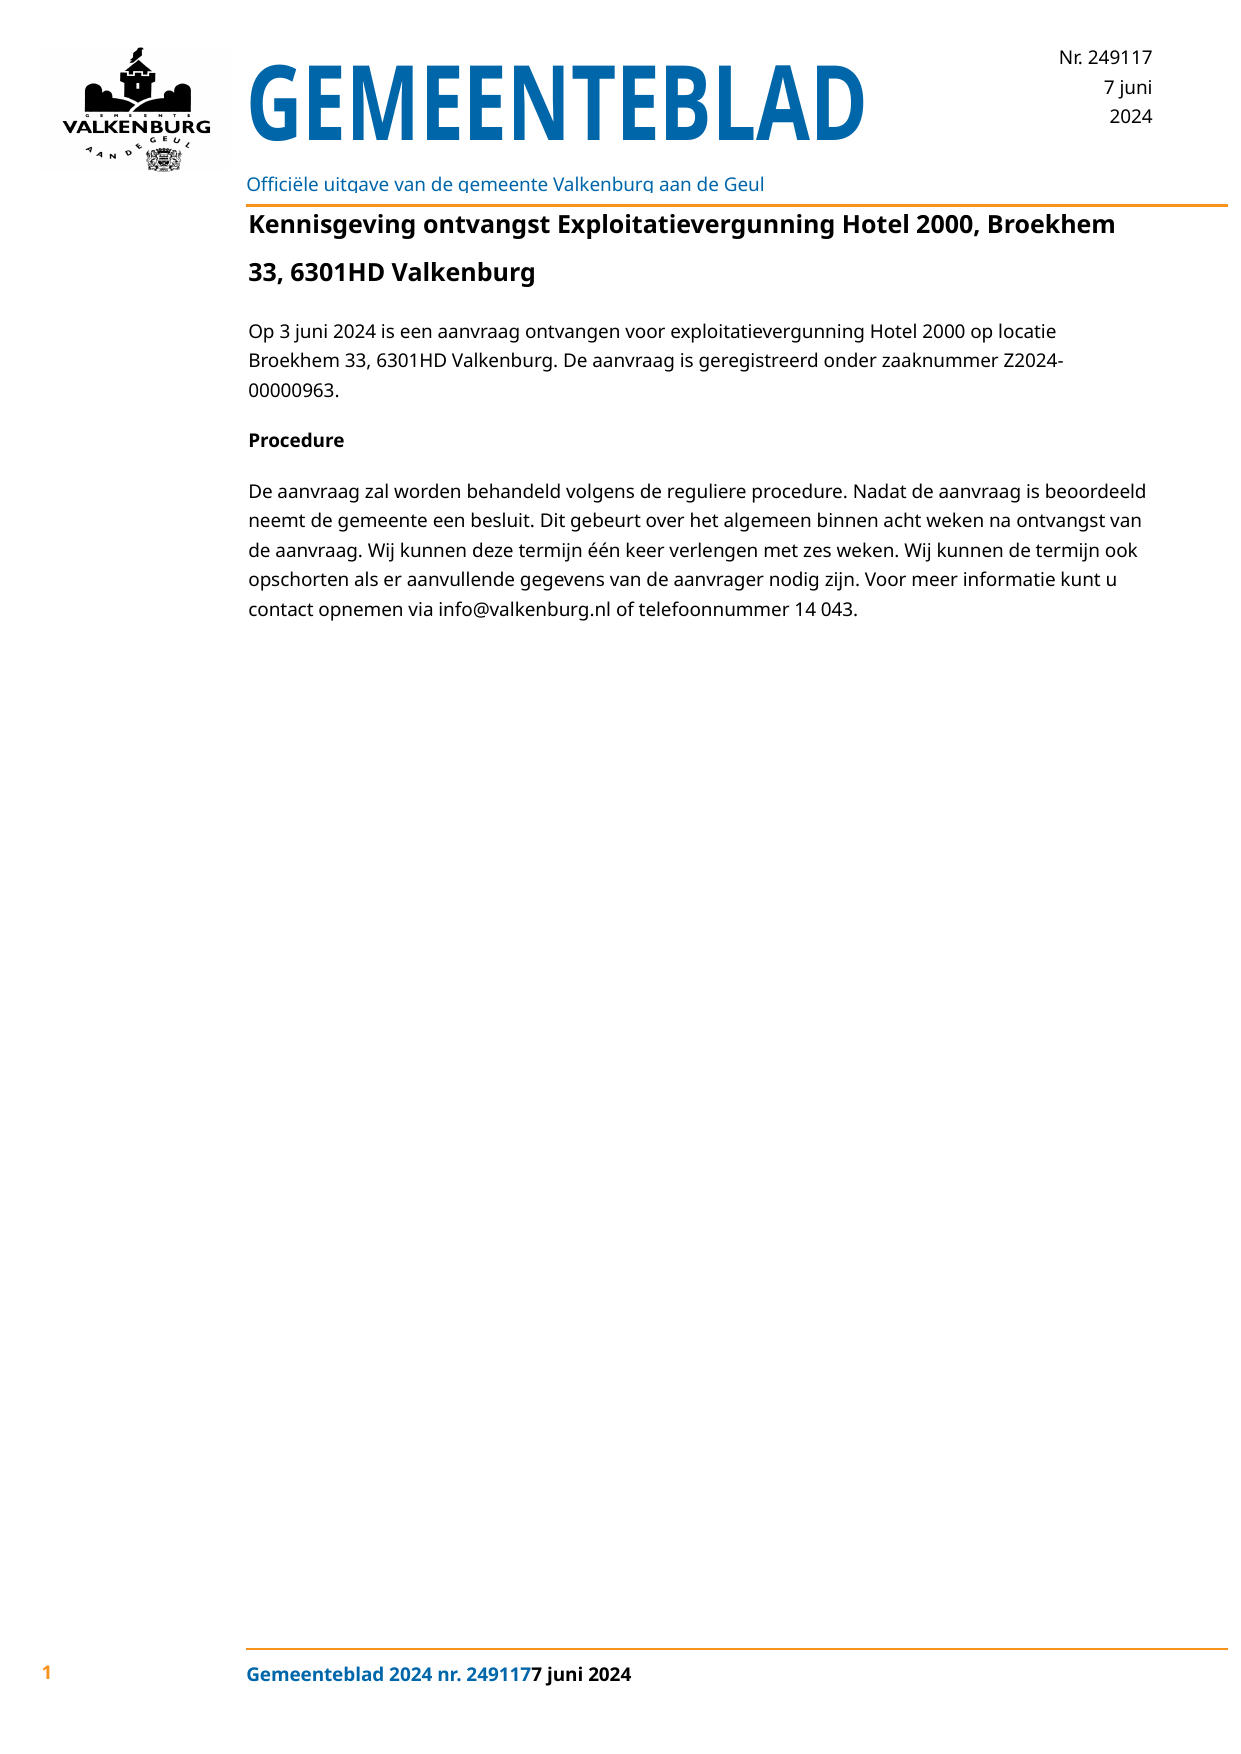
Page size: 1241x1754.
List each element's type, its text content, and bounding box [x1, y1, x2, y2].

text Kennisgeving ontvangst Exploitatievergunning Hotel 2000, Broekhem 33, 6301HD Valkenburg [248, 207, 1152, 288]
text De aanvraag zal worden behandeld volgens de reguliere procedure. Nadat de aanvraag is beoordeeld neemt de gemeente een besluit. Dit gebeurt over het algemeen binnen acht weken na ontvangst van de aanvraag. Wij kunnen deze termijn één keer verlengen met zes weken. Wij kunnen de termijn ook opschorten als er aanvullende gegevens van de aanvrager nodig zijn. Voor meer informatie kunt u contact opnemen via info@valkenburg.nl of telefoonnummer 14 043. [248, 478, 1152, 622]
picture [41, 47, 231, 172]
text Op 3 juni 2024 is een aanvraag ontvangen voor exploitatievergunning Hotel 2000 op locatie Broekhem 33, 6301HD Valkenburg. De aanvraag is geregistreerd onder zaaknummer Z2024-00000963. [248, 318, 1152, 403]
text Procedure [248, 427, 1152, 453]
